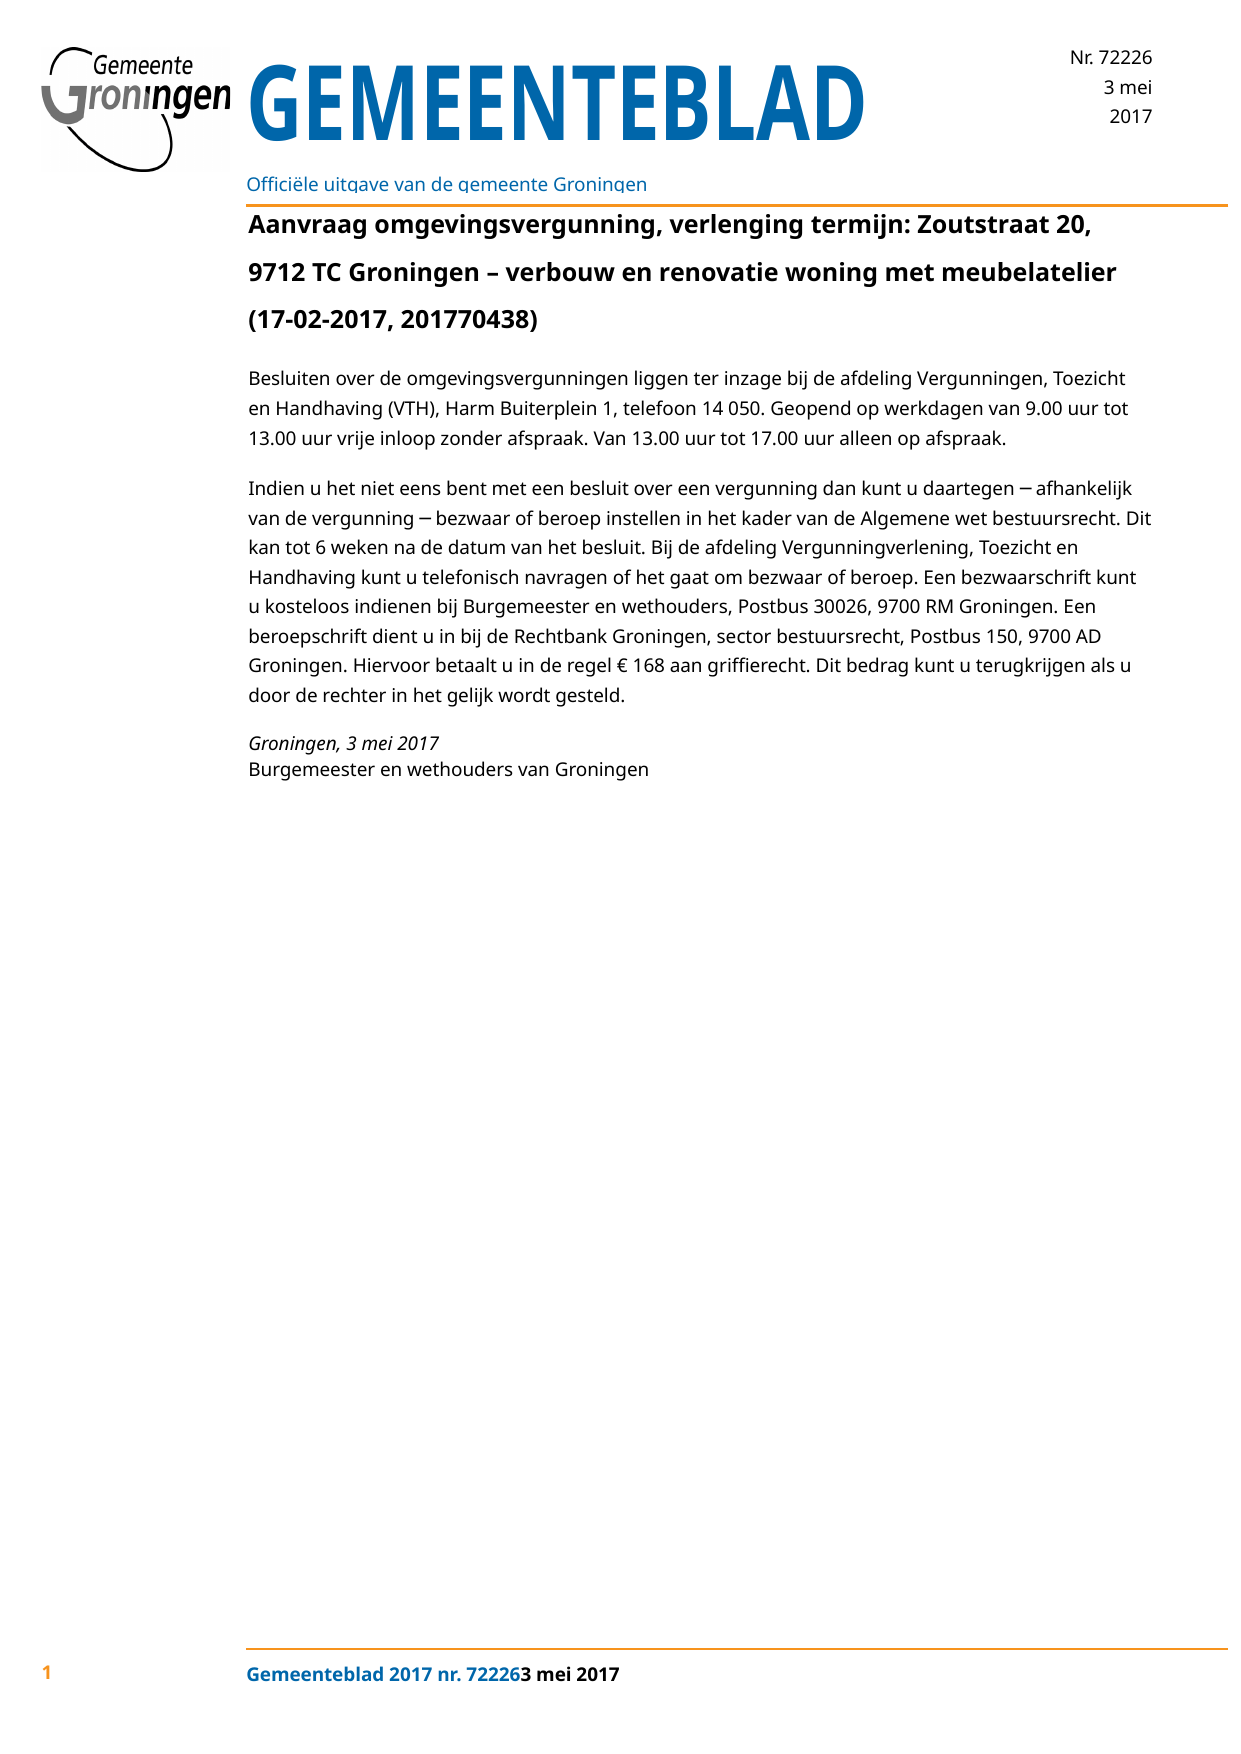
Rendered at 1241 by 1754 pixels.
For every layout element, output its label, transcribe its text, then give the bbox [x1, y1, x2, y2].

text Groningen, 3 mei 2017 [248, 730, 1152, 756]
text Besluiten over de omgevingsvergunningen liggen ter inzage bij de afdeling Vergunningen, Toezicht en Handhaving (VTH), Harm Buiterplein 1, telefoon 14 050. Geopend op werkdagen van 9.00 uur tot 13.00 uur vrije inloop zonder afspraak. Van 13.00 uur tot 17.00 uur alleen op afspraak. [248, 366, 1152, 450]
picture [41, 47, 231, 172]
text Indien u het niet eens bent met een besluit over een vergunning dan kunt u daartegen ─ afhankelijk van de vergunning ─ bezwaar of beroep instellen in het kader van de Algemene wet bestuursrecht. Dit kan tot 6 weken na de datum van het besluit. Bij de afdeling Vergunningverlening, Toezicht en Handhaving kunt u telefonisch navragen of het gaat om bezwaar of beroep. Een bezwaarschrift kunt u kosteloos indienen bij Burgemeester en wethouders, Postbus 30026, 9700 RM Groningen. Een beroepschrift dient u in bij de Rechtbank Groningen, sector bestuursrecht, Postbus 150, 9700 AD Groningen. Hiervoor betaalt u in de regel € 168 aan griffierecht. Dit bedrag kunt u terugkrijgen als u door de rechter in het gelijk wordt gesteld. [248, 475, 1152, 708]
text Burgemeester en wethouders van Groningen [248, 756, 1152, 781]
text Aanvraag omgevingsvergunning, verlenging termijn: Zoutstraat 20, 9712 TC Groningen – verbouw en renovatie woning met meubelatelier (17-02-2017, 201770438) [248, 207, 1152, 336]
